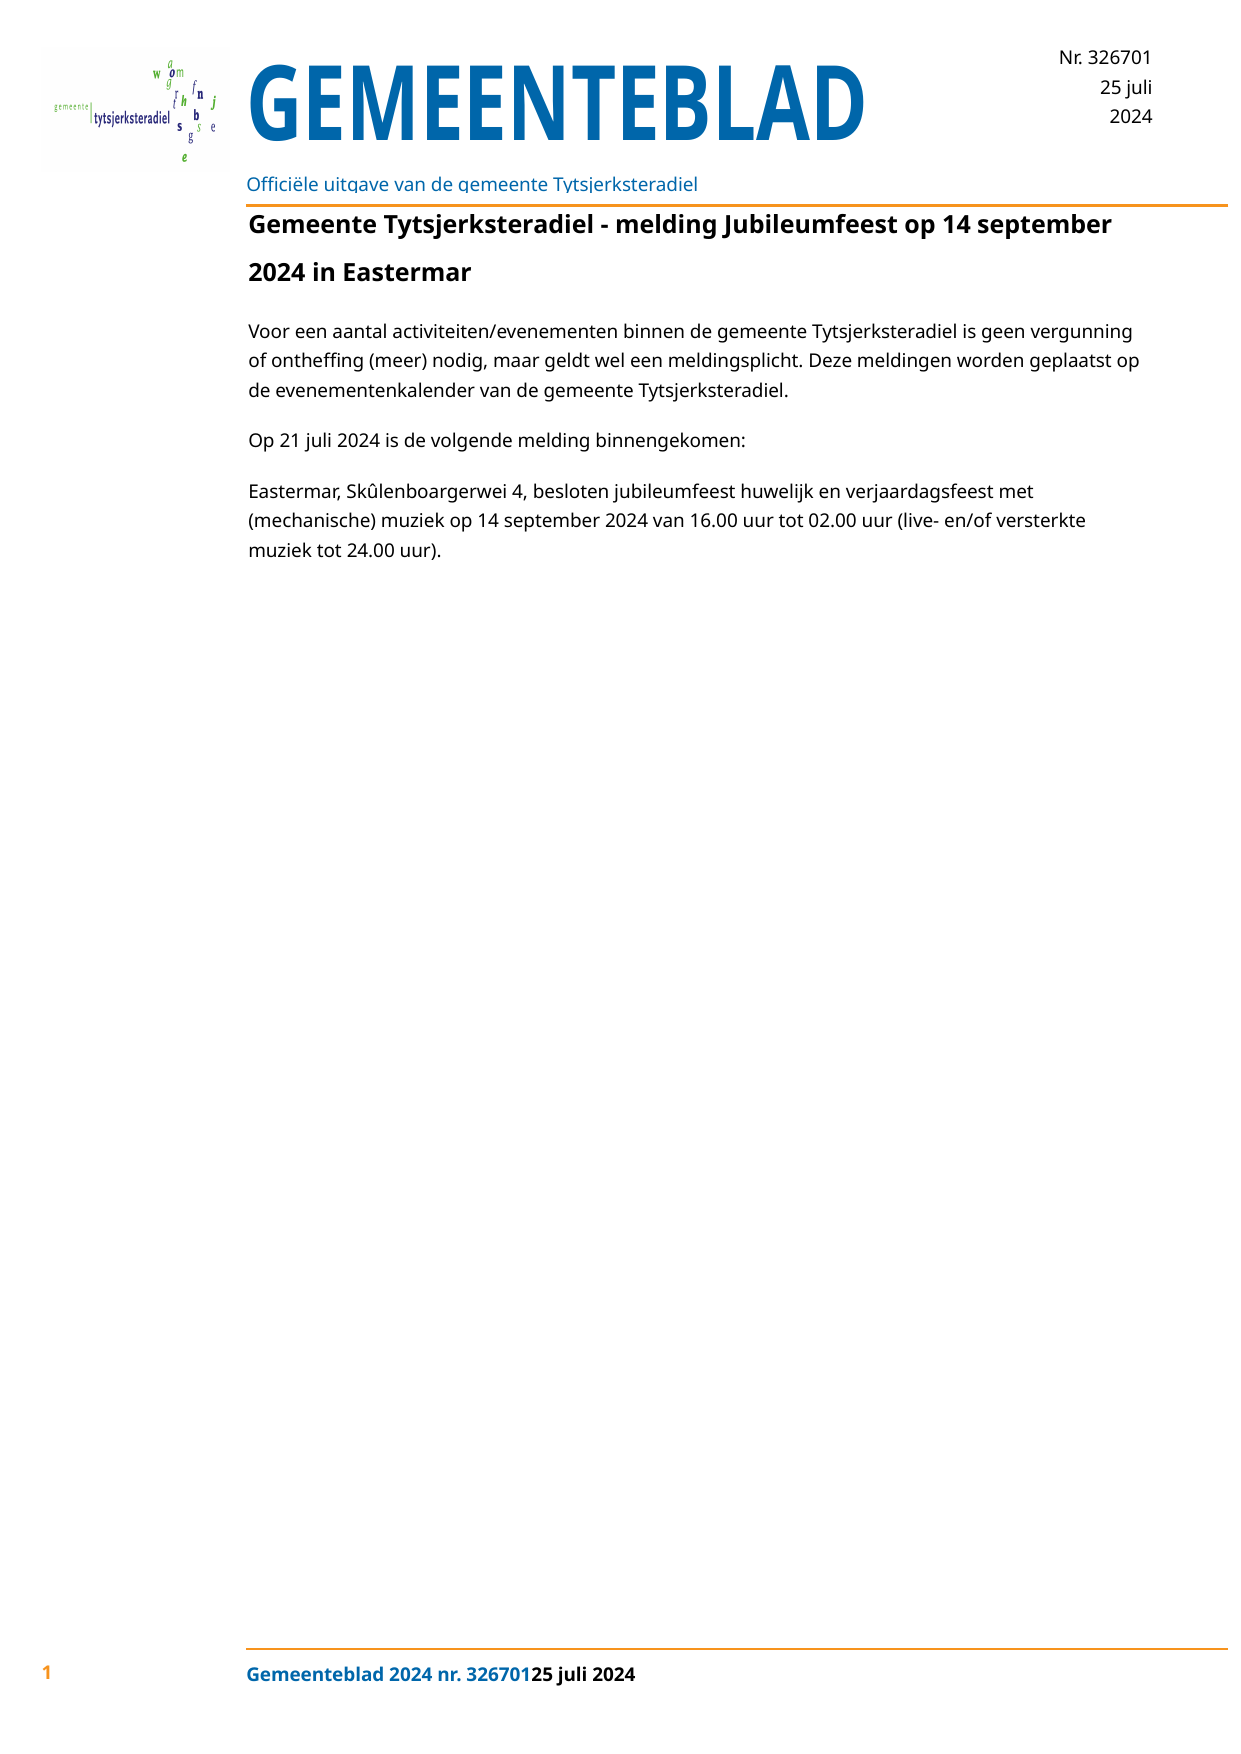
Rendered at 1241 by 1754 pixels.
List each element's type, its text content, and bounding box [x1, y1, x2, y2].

text Eastermar, Skûlenboargerwei 4, besloten jubileumfeest huwelijk en verjaardagsfeest met (mechanische) muziek op 14 september 2024 van 16.00 uur tot 02.00 uur (live- en/of versterkte muziek tot 24.00 uur). [248, 478, 1152, 563]
text Voor een aantal activiteiten/evenementen binnen de gemeente Tytsjerksteradiel is geen vergunning of ontheffing (meer) nodig, maar geldt wel een meldingsplicht. Deze meldingen worden geplaatst op de evenementenkalender van de gemeente Tytsjerksteradiel. [248, 318, 1152, 403]
picture [41, 47, 231, 172]
text Gemeente Tytsjerksteradiel - melding Jubileumfeest op 14 september 2024 in Eastermar [248, 207, 1152, 288]
text Op 21 juli 2024 is de volgende melding binnengekomen: [248, 427, 1152, 453]
